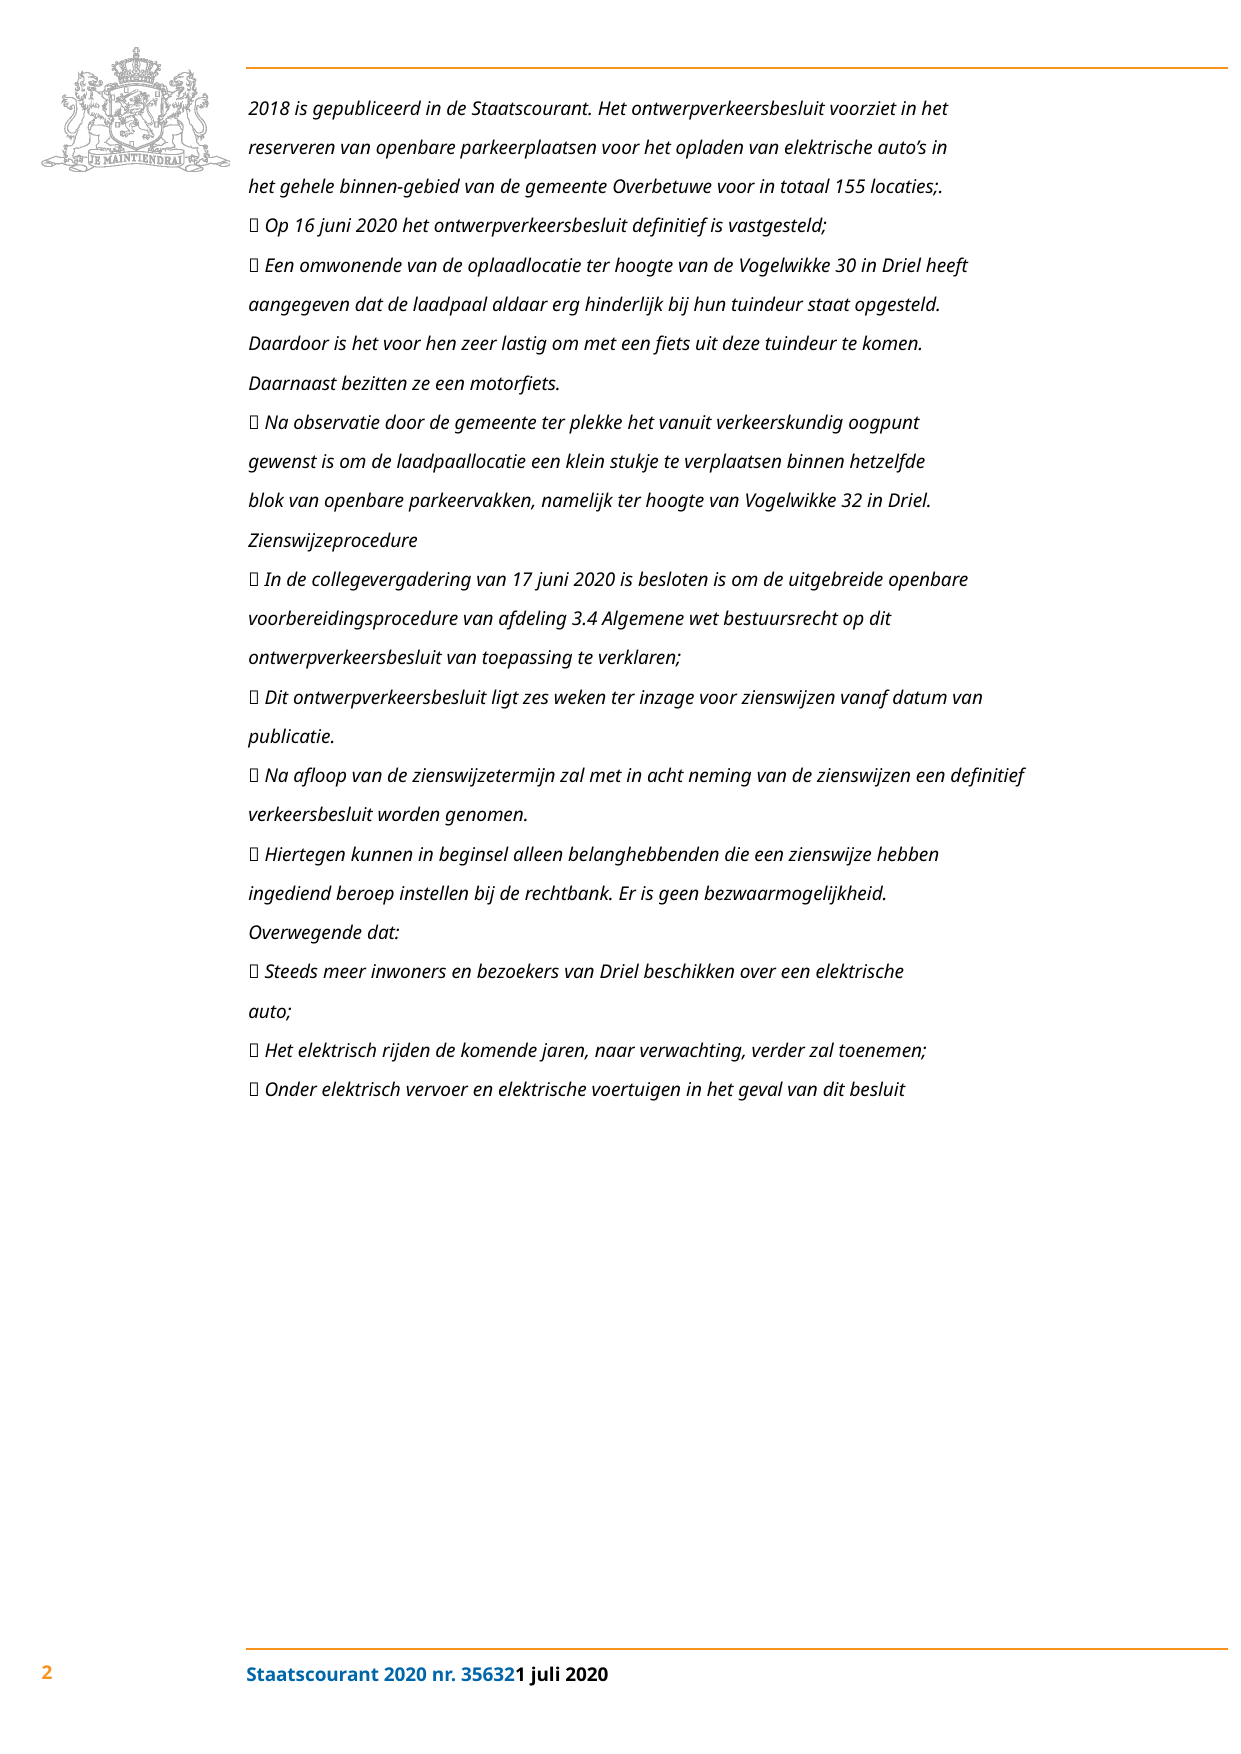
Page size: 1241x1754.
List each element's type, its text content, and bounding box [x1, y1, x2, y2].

text voorbereidingsprocedure van afdeling 3.4 Algemene wet bestuursrecht op dit [248, 605, 1152, 631]
text  Dit ontwerpverkeersbesluit ligt zes weken ter inzage voor zienswijzen vanaf datum van [248, 684, 1152, 709]
text ontwerpverkeersbesluit van toepassing te verklaren; [248, 644, 1152, 670]
text Daarnaast bezitten ze een motorfiets. [248, 370, 1152, 395]
text verkeersbesluit worden genomen. [248, 802, 1152, 827]
picture [41, 47, 231, 172]
text het gehele binnen-gebied van de gemeente Overbetuwe voor in totaal 155 locaties;. [248, 173, 1152, 199]
text aangegeven dat de laadpaal aldaar erg hinderlijk bij hun tuindeur staat opgesteld. [248, 291, 1152, 317]
text  Hiertegen kunnen in beginsel alleen belanghebbenden die een zienswijze hebben [248, 841, 1152, 867]
text Daardoor is het voor hen zeer lastig om met een fiets uit deze tuindeur te komen. [248, 330, 1152, 356]
text reserveren van openbare parkeerplaatsen voor het opladen van elektrische auto’s in [248, 134, 1152, 160]
text 2018 is gepubliceerd in de Staatscourant. Het ontwerpverkeersbesluit voorziet in het [248, 95, 1152, 121]
text  Na observatie door de gemeente ter plekke het vanuit verkeerskundig oogpunt [248, 409, 1152, 435]
text  Een omwonende van de oplaadlocatie ter hoogte van de Vogelwikke 30 in Driel heeft [248, 252, 1152, 278]
text ingediend beroep instellen bij de rechtbank. Er is geen bezwaarmogelijkheid. [248, 880, 1152, 906]
text blok van openbare parkeervakken, namelijk ter hoogte van Vogelwikke 32 in Driel. [248, 487, 1152, 513]
text  Onder elektrisch vervoer en elektrische voertuigen in het geval van dit besluit [248, 1077, 1152, 1102]
text  Steeds meer inwoners en bezoekers van Driel beschikken over een elektrische [248, 959, 1152, 984]
text  Op 16 juni 2020 het ontwerpverkeersbesluit definitief is vastgesteld; [248, 213, 1152, 238]
text Overwegende dat: [248, 919, 1152, 945]
text  In de collegevergadering van 17 juni 2020 is besloten is om de uitgebreide openbare [248, 566, 1152, 592]
text  Het elektrisch rijden de komende jaren, naar verwachting, verder zal toenemen; [248, 1037, 1152, 1063]
text publicatie. [248, 723, 1152, 749]
text gewenst is om de laadpaallocatie een klein stukje te verplaatsen binnen hetzelfde [248, 448, 1152, 474]
text  Na afloop van de zienswijzetermijn zal met in acht neming van de zienswijzen een definitief [248, 762, 1152, 788]
text auto; [248, 998, 1152, 1024]
text Zienswijzeprocedure [248, 527, 1152, 552]
